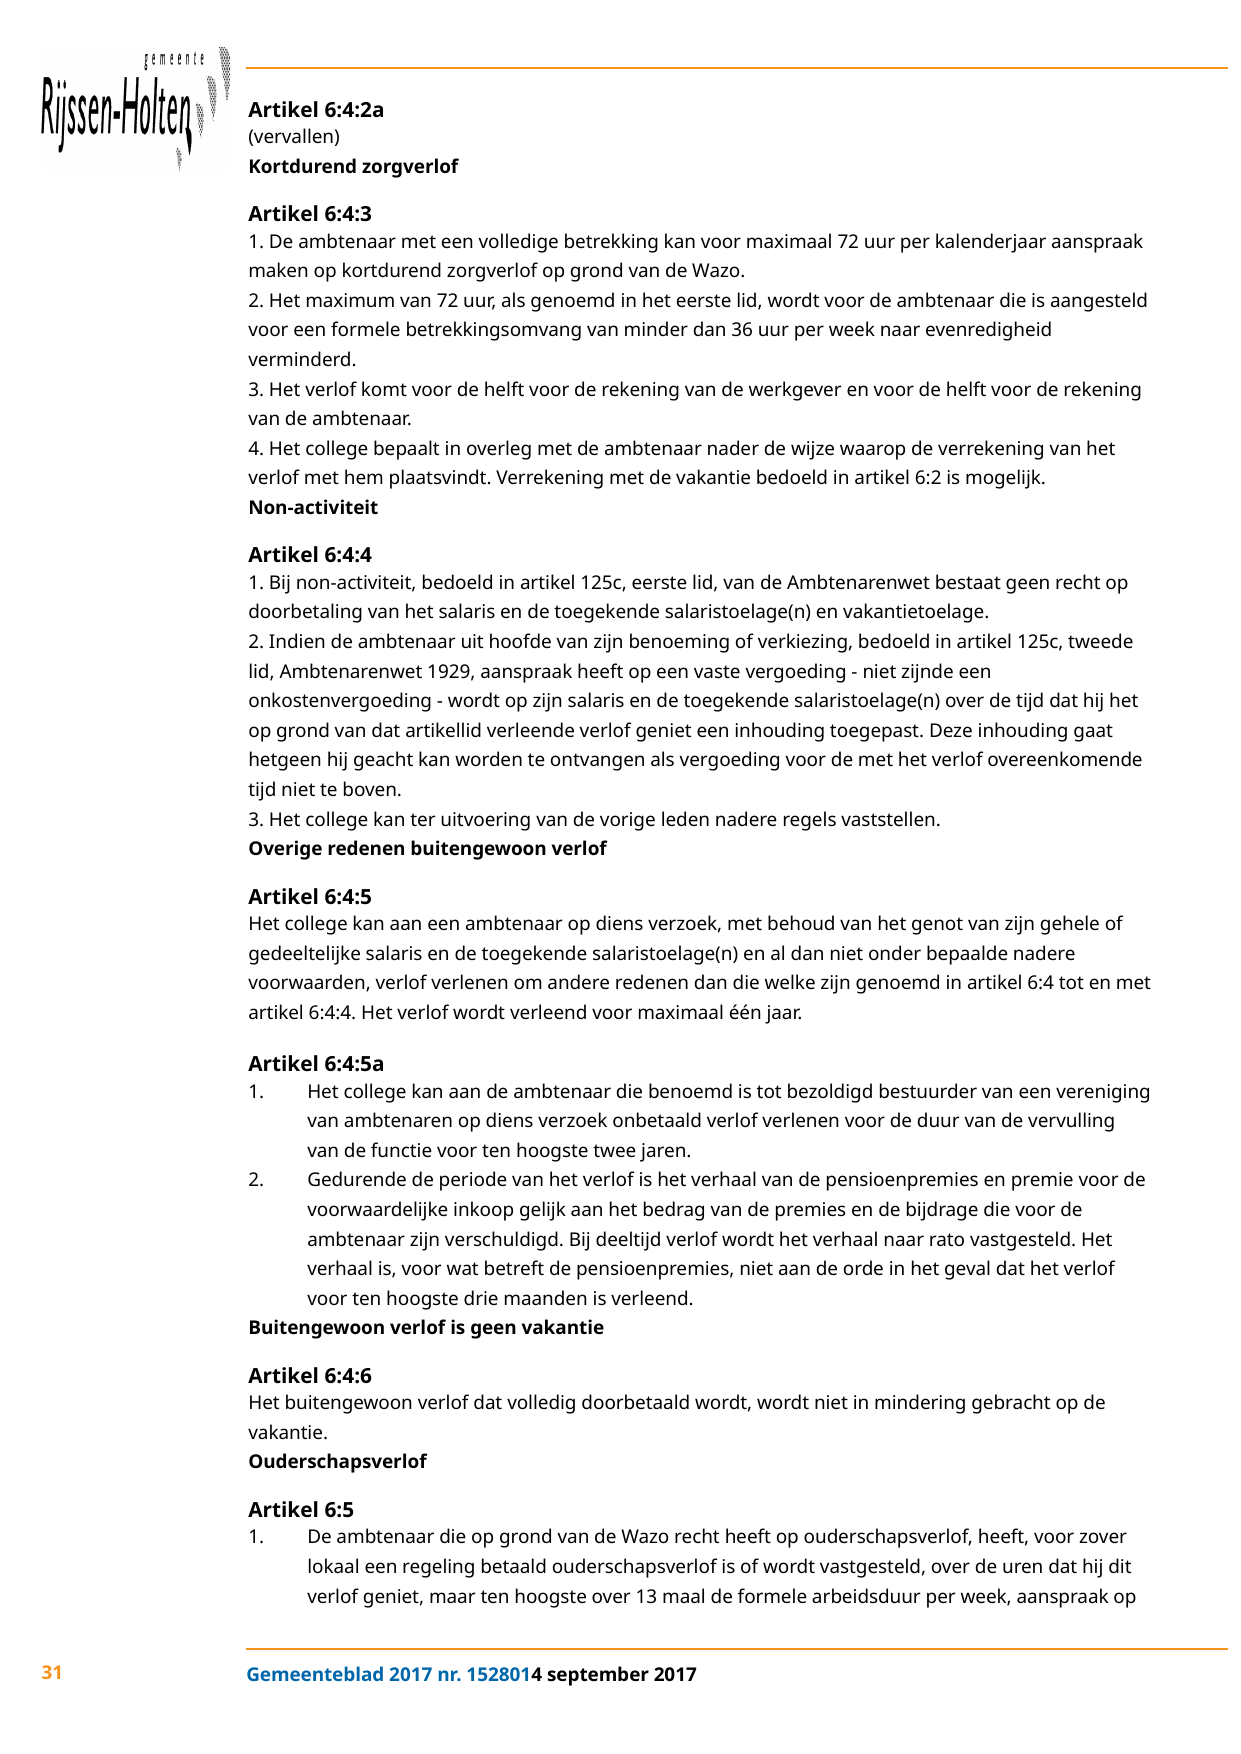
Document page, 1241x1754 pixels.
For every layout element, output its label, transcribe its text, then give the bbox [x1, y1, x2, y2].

text Het buitengewoon verlof dat volledig doorbetaald wordt, wordt niet in mindering gebracht op de vakantie. [248, 1389, 1152, 1445]
text Buitengewoon verlof is geen vakantie [248, 1314, 1152, 1340]
text Artikel 6:4:4 [248, 541, 1152, 569]
text Het college kan aan een ambtenaar op diens verzoek, met behoud van het genot van zijn gehele of gedeeltelijke salaris en de toegekende salaristoelage(n) en al dan niet onder bepaalde nadere voorwaarden, verlof verlenen om andere redenen dan die welke zijn genoemd in artikel 6:4 tot en met artikel 6:4:4. Het verlof wordt verleend voor maximaal één jaar. [248, 910, 1152, 1025]
text Overige redenen buitengewoon verlof [248, 835, 1152, 861]
text 2. Indien de ambtenaar uit hoofde van zijn benoeming of verkiezing, bedoeld in artikel 125c, tweede lid, Ambtenarenwet 1929, aanspraak heeft op een vaste vergoeding - niet zijnde een onkostenvergoeding - wordt op zijn salaris en de toegekende salaristoelage(n) over de tijd dat hij het op grond van dat artikellid verleende verlof geniet een inhouding toegepast. Deze inhouding gaat hetgeen hij geacht kan worden te ontvangen als vergoeding voor de met het verlof overeenkomende tijd niet te boven. [248, 628, 1152, 802]
list De ambtenaar die op grond van de Wazo recht heeft op ouderschapsverlof, heeft, voor zover lokaal een regeling betaald ouderschapsverlof is of wordt vastgesteld, over de uren dat hij dit verlof geniet, maar ten hoogste over 13 maal de formele arbeidsduur per week, aanspraak op [248, 1524, 1152, 1609]
text Artikel 6:4:3 [248, 199, 1152, 228]
text 1. Bij non-activiteit, bedoeld in artikel 125c, eerste lid, van de Ambtenarenwet bestaat geen recht op doorbetaling van het salaris en de toegekende salaristoelage(n) en vakantietoelage. [248, 569, 1152, 624]
text Artikel 6:4:2a [248, 95, 1152, 123]
text 3. Het verlof komt voor de helft voor de rekening van de werkgever en voor de helft voor de rekening van de ambtenaar. [248, 376, 1152, 431]
text Ouderschapsverlof [248, 1449, 1152, 1474]
text (vervallen) [248, 123, 1152, 149]
text Artikel 6:4:6 [248, 1361, 1152, 1389]
text Artikel 6:4:5a [248, 1049, 1152, 1078]
text 1. De ambtenaar met een volledige betrekking kan voor maximaal 72 uur per kalenderjaar aanspraak maken op kortdurend zorgverlof op grond van de Wazo. [248, 228, 1152, 283]
text Kortdurend zorgverlof [248, 153, 1152, 178]
list Gedurende de periode van het verlof is het verhaal van de pensioenpremies en premie voor de voorwaardelijke inkoop gelijk aan het bedrag van de premies en de bijdrage die voor de ambtenaar zijn verschuldigd. Bij deeltijd verlof wordt het verhaal naar rato vastgesteld. Het verhaal is, voor wat betreft de pensioenpremies, niet aan de orde in het geval dat het verlof voor ten hoogste drie maanden is verleend. [248, 1167, 1152, 1311]
picture [41, 47, 231, 172]
text Non-activiteit [248, 494, 1152, 520]
text Artikel 6:5 [248, 1495, 1152, 1524]
text Artikel 6:4:5 [248, 882, 1152, 910]
text 3. Het college kan ter uitvoering van de vorige leden nadere regels vaststellen. [248, 806, 1152, 831]
text 4. Het college bepaalt in overleg met de ambtenaar nader de wijze waarop de verrekening van het verlof met hem plaatsvindt. Verrekening met de vakantie bedoeld in artikel 6:2 is mogelijk. [248, 435, 1152, 490]
list Het college kan aan de ambtenaar die benoemd is tot bezoldigd bestuurder van een vereniging van ambtenaren op diens verzoek onbetaald verlof verlenen voor de duur van de vervulling van de functie voor ten hoogste twee jaren. [248, 1078, 1152, 1163]
text 2. Het maximum van 72 uur, als genoemd in het eerste lid, wordt voor de ambtenaar die is aangesteld voor een formele betrekkingsomvang van minder dan 36 uur per week naar evenredigheid verminderd. [248, 287, 1152, 372]
